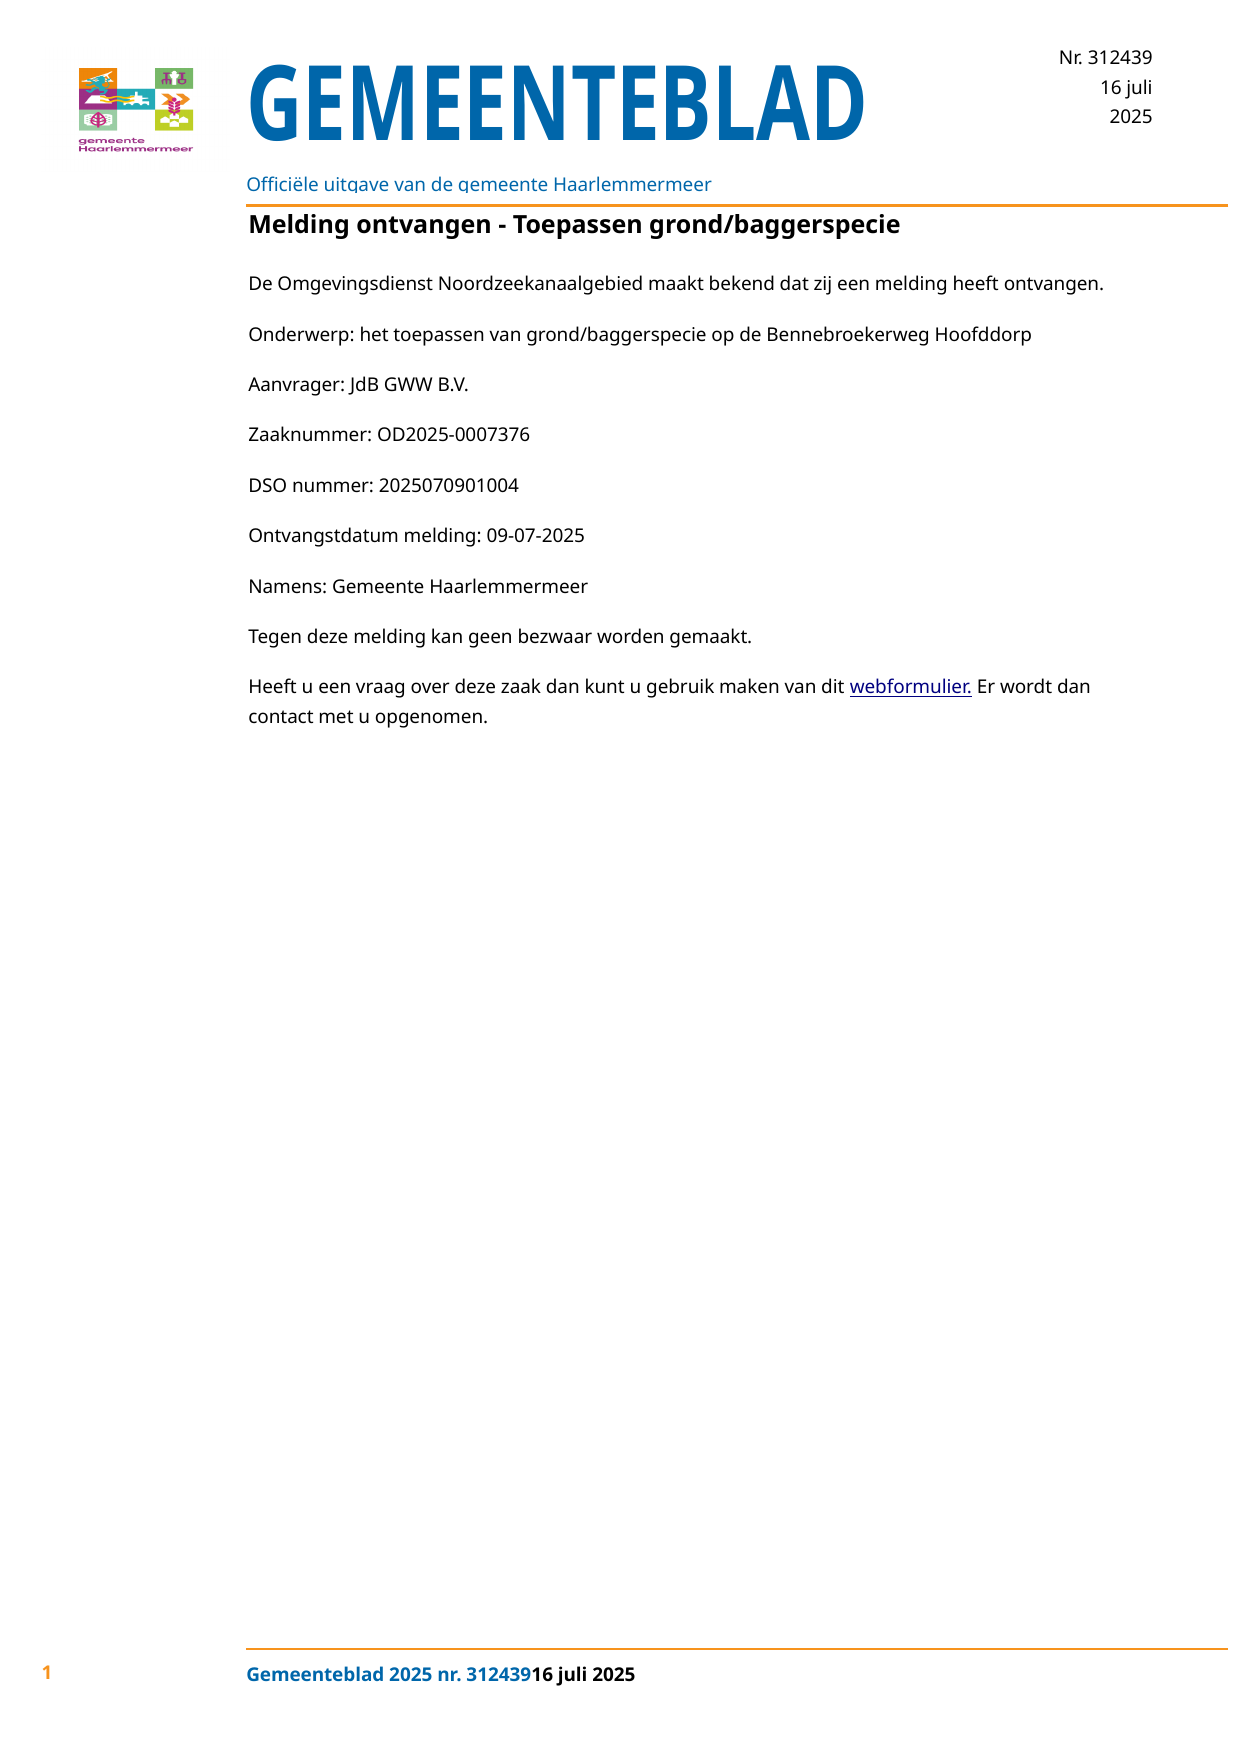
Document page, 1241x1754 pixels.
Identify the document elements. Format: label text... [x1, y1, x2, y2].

text Zaaknummer: OD2025-0007376 [248, 422, 1152, 447]
text Tegen deze melding kan geen bezwaar worden gemaakt. [248, 623, 1152, 649]
text Heeft u een vraag over deze zaak dan kunt u gebruik maken van dit webformulier. Er wordt dan contact met u opgenomen. [248, 674, 1152, 729]
text Melding ontvangen - Toepassen grond/baggerspecie [248, 207, 1152, 241]
text Namens: Gemeente Haarlemmermeer [248, 573, 1152, 598]
text Ontvangstdatum melding: 09-07-2025 [248, 522, 1152, 548]
text Onderwerp: het toepassen van grond/baggerspecie op de Bennebroekerweg Hoofddorp [248, 321, 1152, 346]
text Aanvrager: JdB GWW B.V. [248, 371, 1152, 397]
text De Omgevingsdienst Noordzeekanaalgebied maakt bekend dat zij een melding heeft ontvangen. [248, 270, 1152, 296]
picture [41, 47, 231, 172]
text DSO nummer: 2025070901004 [248, 472, 1152, 498]
